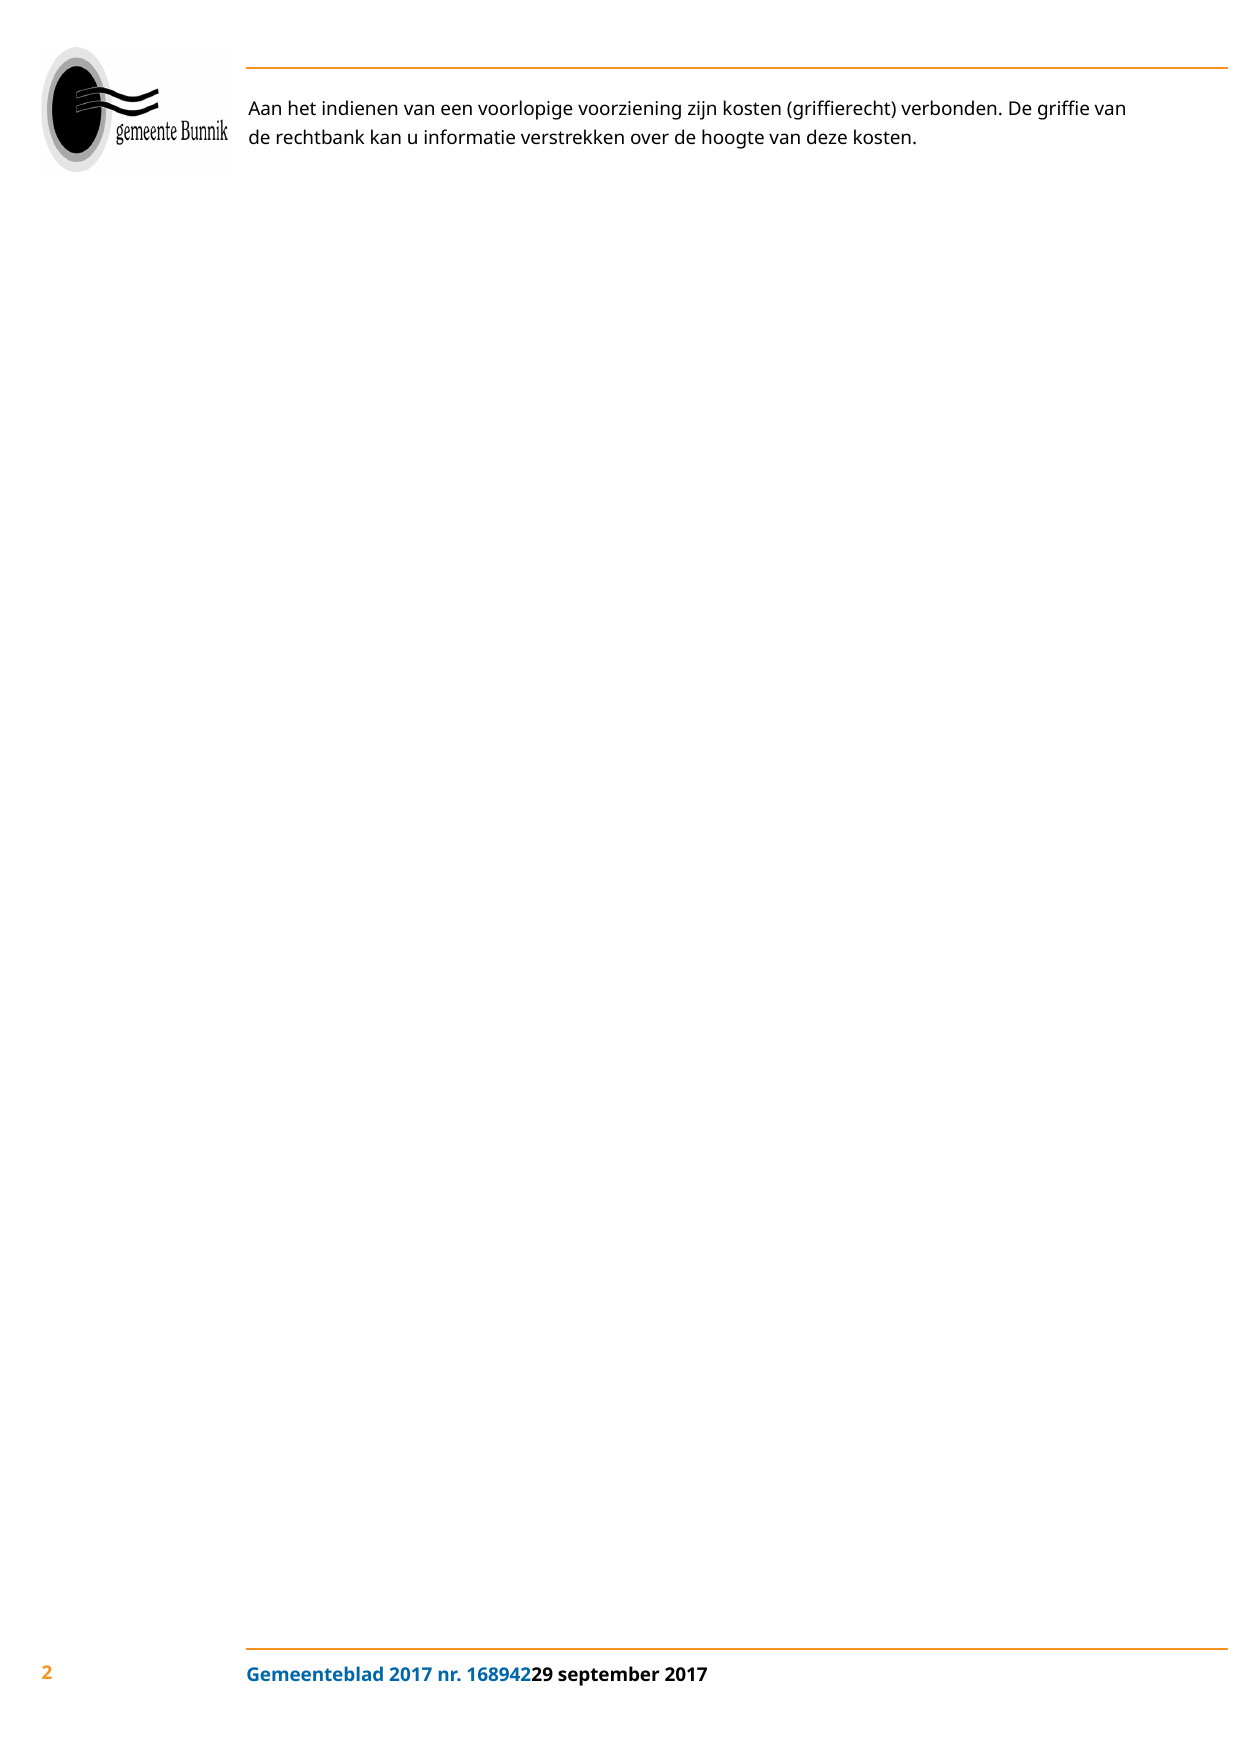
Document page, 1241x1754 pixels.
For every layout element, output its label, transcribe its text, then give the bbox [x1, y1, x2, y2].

text Aan het indienen van een voorlopige voorziening zijn kosten (griffierecht) verbonden. De griffie van de rechtbank kan u informatie verstrekken over de hoogte van deze kosten. [248, 95, 1152, 150]
picture [41, 47, 231, 172]
